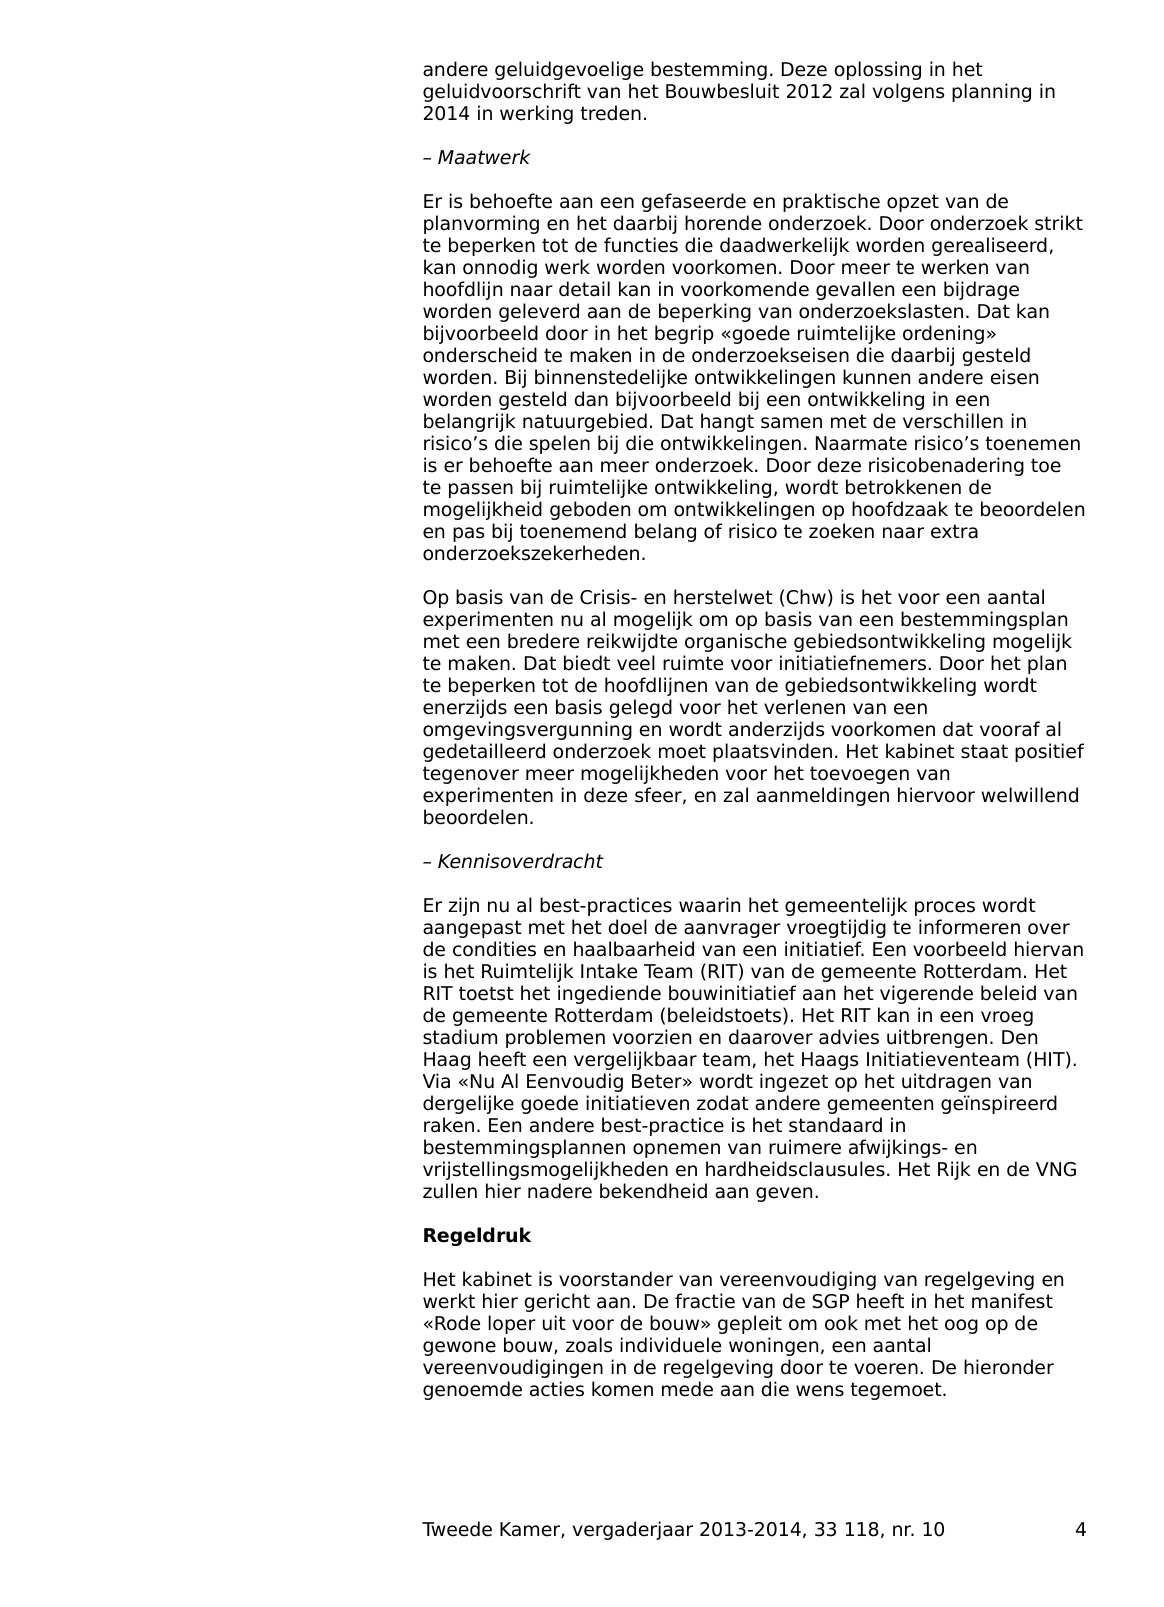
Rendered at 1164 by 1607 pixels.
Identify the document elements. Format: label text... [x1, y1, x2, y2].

text Het kabinet is voorstander van vereenvoudiging van regelgeving en werkt hier gericht aan. De fractie van de SGP heeft in het manifest «Rode loper uit voor de bouw» gepleit om ook met het oog op de gewone bouw, zoals individuele woningen, een aantal vereenvoudigingen in de regelgeving door te voeren. De hieronder genoemde acties komen mede aan die wens tegemoet. [422, 1269, 1087, 1401]
subtitle – Maatwerk [422, 147, 1087, 169]
text Er zijn nu al best-practices waarin het gemeentelijk proces wordt aangepast met het doel de aanvrager vroegtijdig te informeren over de condities en haalbaarheid van een initiatief. Een voorbeeld hiervan is het Ruimtelijk Intake Team (RIT) van de gemeente Rotterdam. Het RIT toetst het ingediende bouwinitiatief aan het vigerende beleid van de gemeente Rotterdam (beleidstoets). Het RIT kan in een vroeg stadium problemen voorzien en daarover advies uitbrengen. Den Haag heeft een vergelijkbaar team, het Haags Initiatieventeam (HIT). Via «Nu Al Eenvoudig Beter» wordt ingezet op het uitdragen van dergelijke goede initiatieven zodat andere gemeenten geïnspireerd raken. Een andere best-practice is het standaard in bestemmingsplannen opnemen van ruimere afwijkings- en vrijstellingsmogelijkheden en hardheidsclausules. Het Rijk en de VNG zullen hier nadere bekendheid aan geven. [422, 895, 1087, 1203]
text Er is behoefte aan een gefaseerde en praktische opzet van de planvorming en het daarbij horende onderzoek. Door onderzoek strikt te beperken tot de functies die daadwerkelijk worden gerealiseerd, kan onnodig werk worden voorkomen. Door meer te werken van hoofdlijn naar detail kan in voorkomende gevallen een bijdrage worden geleverd aan de beperking van onderzoekslasten. Dat kan bijvoorbeeld door in het begrip «goede ruimtelijke ordening» onderscheid te maken in de onderzoekseisen die daarbij gesteld worden. Bij binnenstedelijke ontwikkelingen kunnen andere eisen worden gesteld dan bijvoorbeeld bij een ontwikkeling in een belangrijk natuurgebied. Dat hangt samen met de verschillen in risico’s die spelen bij die ontwikkelingen. Naarmate risico’s toenemen is er behoefte aan meer onderzoek. Door deze risicobenadering toe te passen bij ruimtelijke ontwikkeling, wordt betrokkenen de mogelijkheid geboden om ontwikkelingen op hoofdzaak te beoordelen en pas bij toenemend belang of risico te zoeken naar extra onderzoekszekerheden. [422, 191, 1087, 565]
text Op basis van de Crisis- en herstelwet (Chw) is het voor een aantal experimenten nu al mogelijk om op basis van een bestemmingsplan met een bredere reikwijdte organische gebiedsontwikkeling mogelijk te maken. Dat biedt veel ruimte voor initiatiefnemers. Door het plan te beperken tot de hoofdlijnen van de gebiedsontwikkeling wordt enerzijds een basis gelegd voor het verlenen van een omgevingsvergunning en wordt anderzijds voorkomen dat vooraf al gedetailleerd onderzoek moet plaatsvinden. Het kabinet staat positief tegenover meer mogelijkheden voor het toevoegen van experimenten in deze sfeer, en zal aanmeldingen hiervoor welwillend beoordelen. [422, 587, 1087, 829]
subtitle – Kennisoverdracht [422, 851, 1087, 873]
text andere geluidgevoelige bestemming. Deze oplossing in het geluidvoorschrift van het Bouwbesluit 2012 zal volgens planning in 2014 in werking treden. [422, 59, 1087, 125]
subtitle Regeldruk [422, 1225, 1087, 1247]
